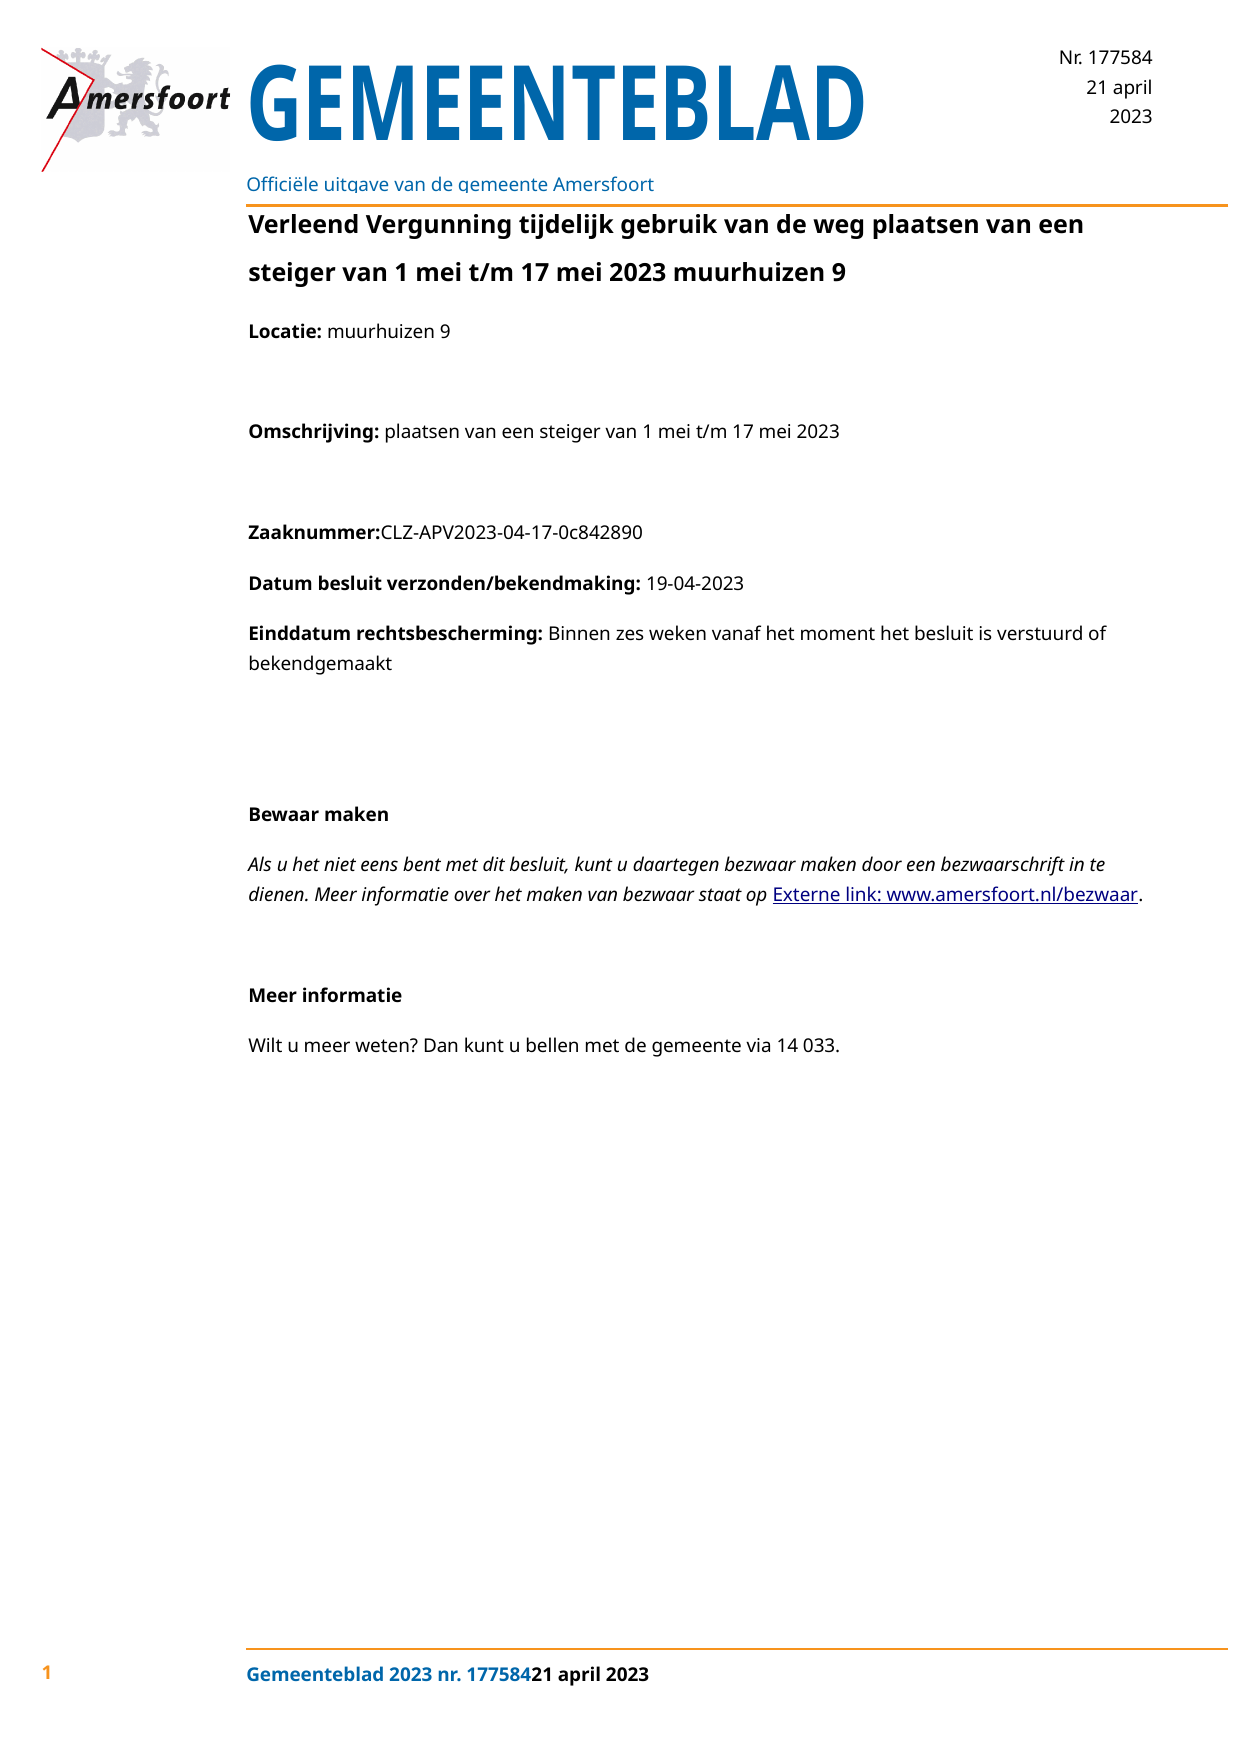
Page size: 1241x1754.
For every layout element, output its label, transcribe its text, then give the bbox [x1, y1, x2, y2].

text Als u het niet eens bent met dit besluit, kunt u daartegen bezwaar maken door een bezwaarschrift in te dienen. Meer informatie over het maken van bezwaar staat op Externe link: www.amersfoort.nl/bezwaar. [248, 852, 1152, 907]
text Omschrijving: plaatsen van een steiger van 1 mei t/m 17 mei 2023 [248, 419, 1152, 444]
text Verleend Vergunning tijdelijk gebruik van de weg plaatsen van een steiger van 1 mei t/m 17 mei 2023 muurhuizen 9 [248, 207, 1152, 288]
text Locatie: muurhuizen 9 [248, 318, 1152, 344]
text Einddatum rechtsbescherming: Binnen zes weken vanaf het moment het besluit is verstuurd of bekendgemaakt [248, 620, 1152, 676]
text Datum besluit verzonden/bekendmaking: 19-04-2023 [248, 570, 1152, 596]
text Meer informatie [248, 982, 1152, 1008]
text Bewaar maken [248, 801, 1152, 827]
picture [41, 47, 231, 172]
text Zaaknummer:CLZ-APV2023-04-17-0c842890 [248, 519, 1152, 545]
text Wilt u meer weten? Dan kunt u bellen met de gemeente via 14 033. [248, 1032, 1152, 1058]
